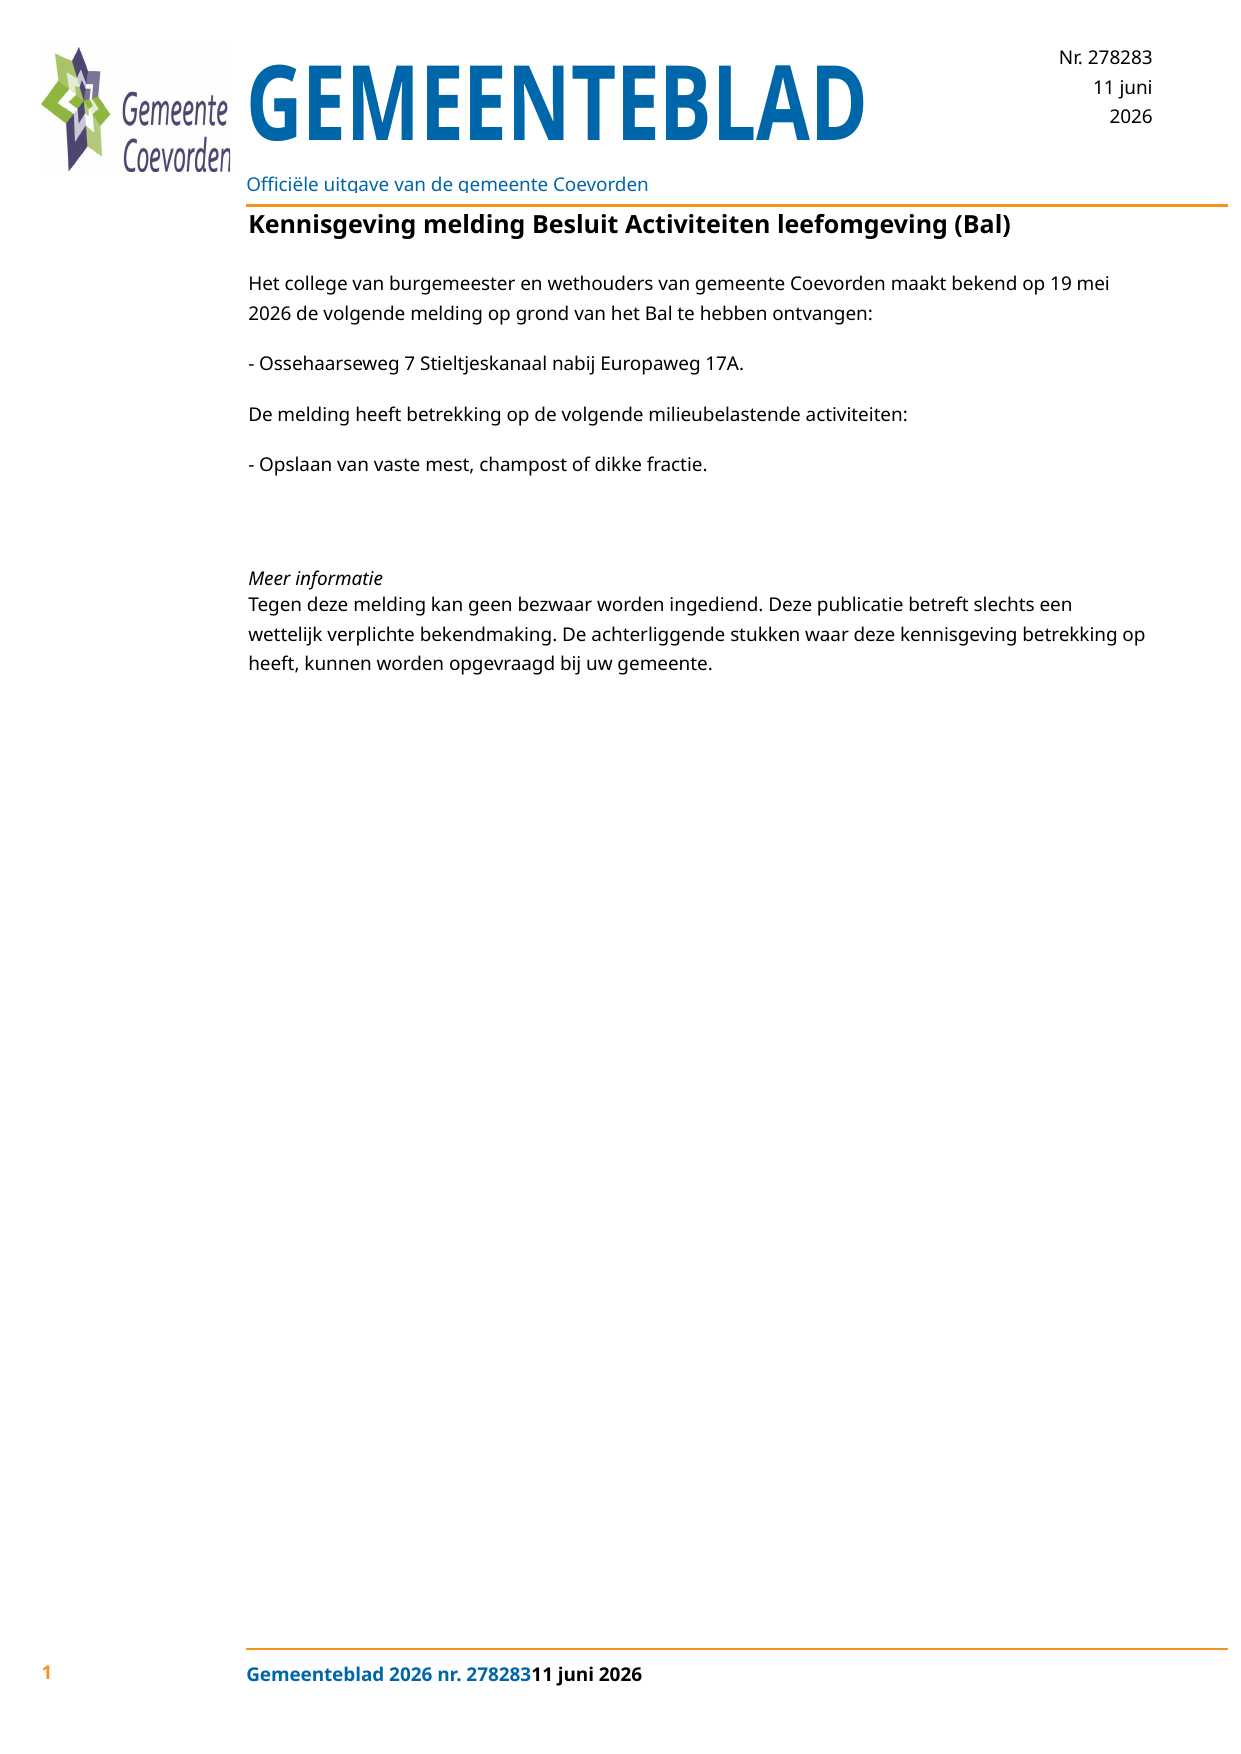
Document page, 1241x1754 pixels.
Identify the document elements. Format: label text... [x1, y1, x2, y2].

text Tegen deze melding kan geen bezwaar worden ingediend. Deze publicatie betreft slechts een wettelijk verplichte bekendmaking. De achterliggende stukken waar deze kennisgeving betrekking op heeft, kunnen worden opgevraagd bij uw gemeente. [248, 591, 1152, 676]
text Het college van burgemeester en wethouders van gemeente Coevorden maakt bekend op 19 mei 2026 de volgende melding op grond van het Bal te hebben ontvangen: [248, 270, 1152, 326]
text De melding heeft betrekking op de volgende milieubelastende activiteiten: [248, 401, 1152, 426]
text - Opslaan van vaste mest, champost of dikke fractie. [248, 451, 1152, 477]
text Kennisgeving melding Besluit Activiteiten leefomgeving (Bal) [248, 207, 1152, 241]
text Meer informatie [248, 566, 1152, 591]
text - Ossehaarseweg 7 Stieltjeskanaal nabij Europaweg 17A. [248, 350, 1152, 376]
picture [41, 47, 231, 172]
